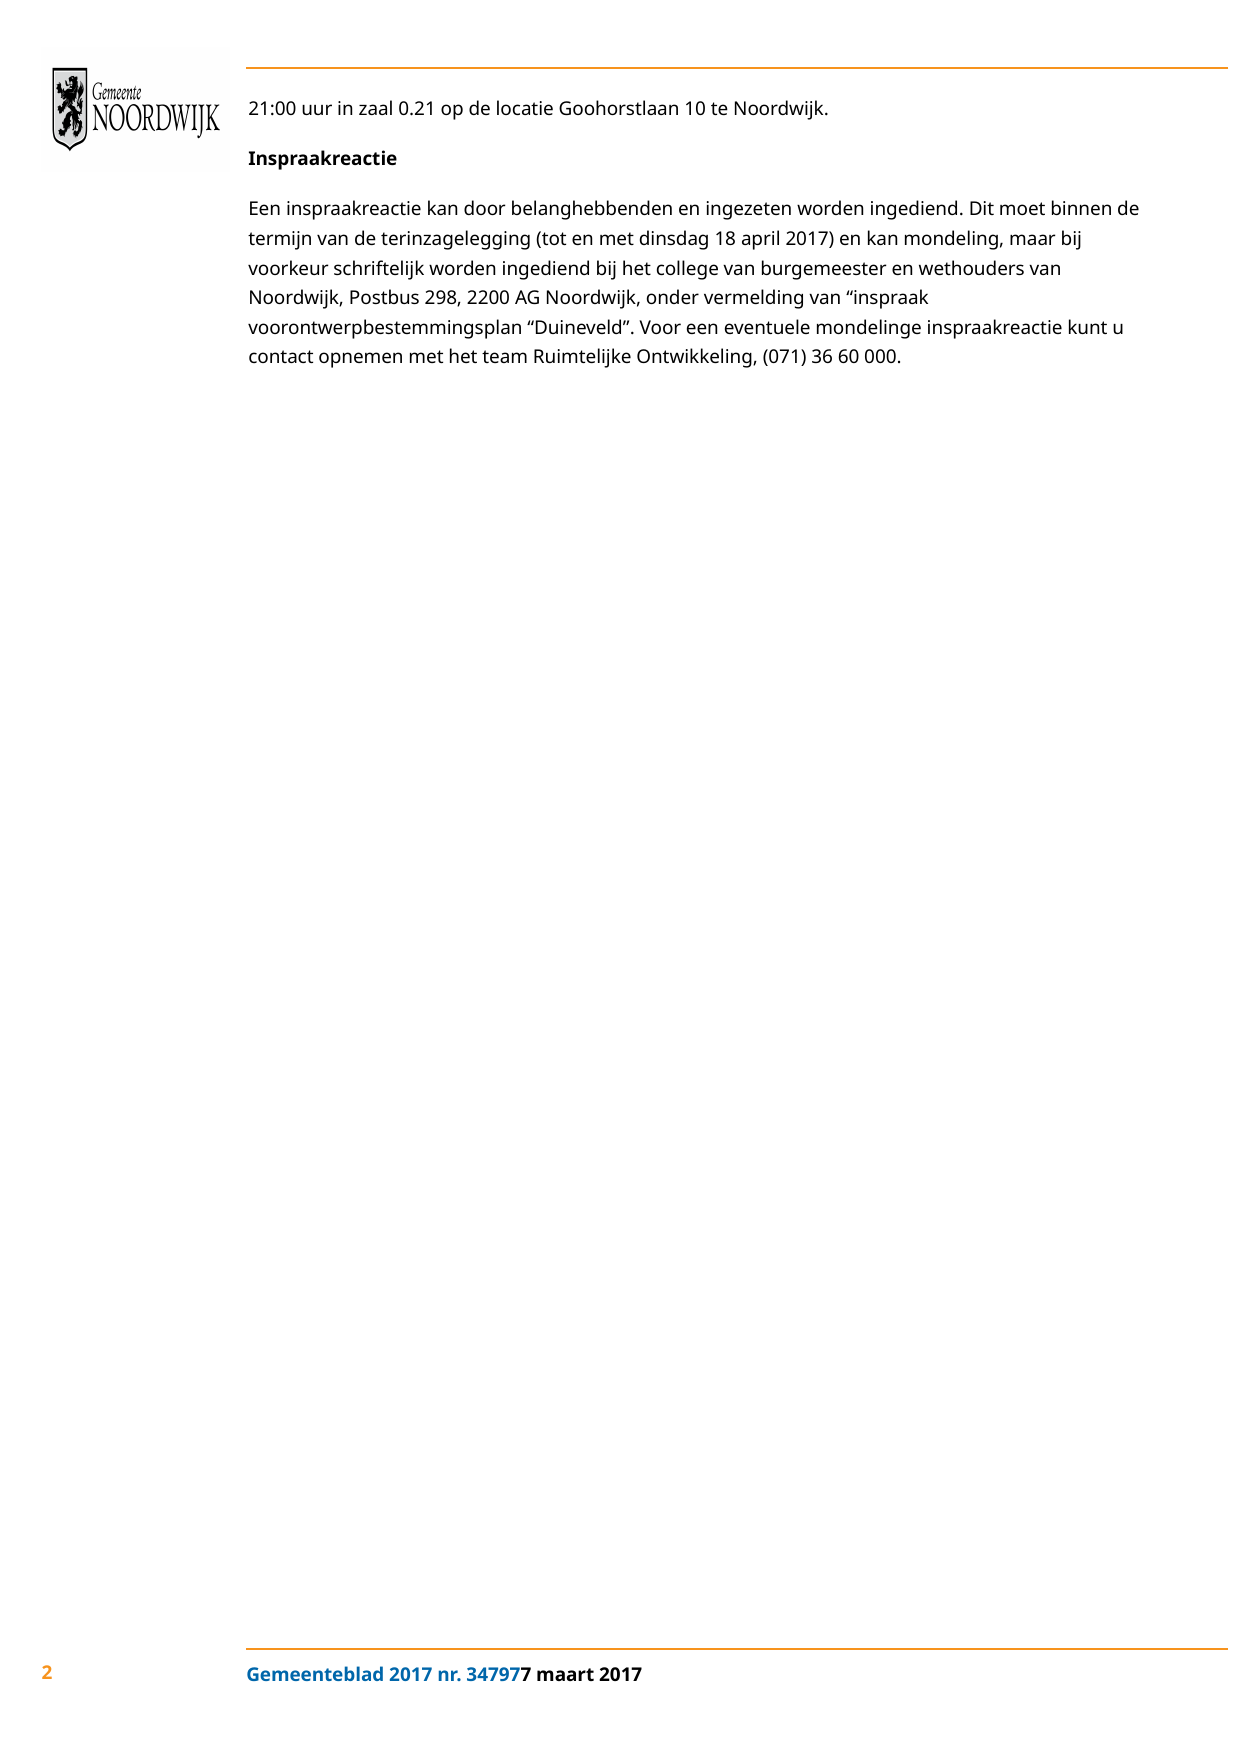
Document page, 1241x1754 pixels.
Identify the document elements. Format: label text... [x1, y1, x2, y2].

text Inspraakreactie [248, 145, 1152, 171]
text Een inspraakreactie kan door belanghebbenden en ingezeten worden ingediend. Dit moet binnen de termijn van de terinzagelegging (tot en met dinsdag 18 april 2017) en kan mondeling, maar bij voorkeur schriftelijk worden ingediend bij het college van burgemeester en wethouders van Noordwijk, Postbus 298, 2200 AG Noordwijk, onder vermelding van “inspraak voorontwerpbestemmingsplan “Duineveld”. Voor een eventuele mondelinge inspraakreactie kunt u contact opnemen met het team Ruimtelijke Ontwikkeling, (071) 36 60 000. [248, 196, 1152, 369]
text 21:00 uur in zaal 0.21 op de locatie Goohorstlaan 10 te Noordwijk. [248, 95, 1152, 121]
picture [41, 47, 231, 172]
